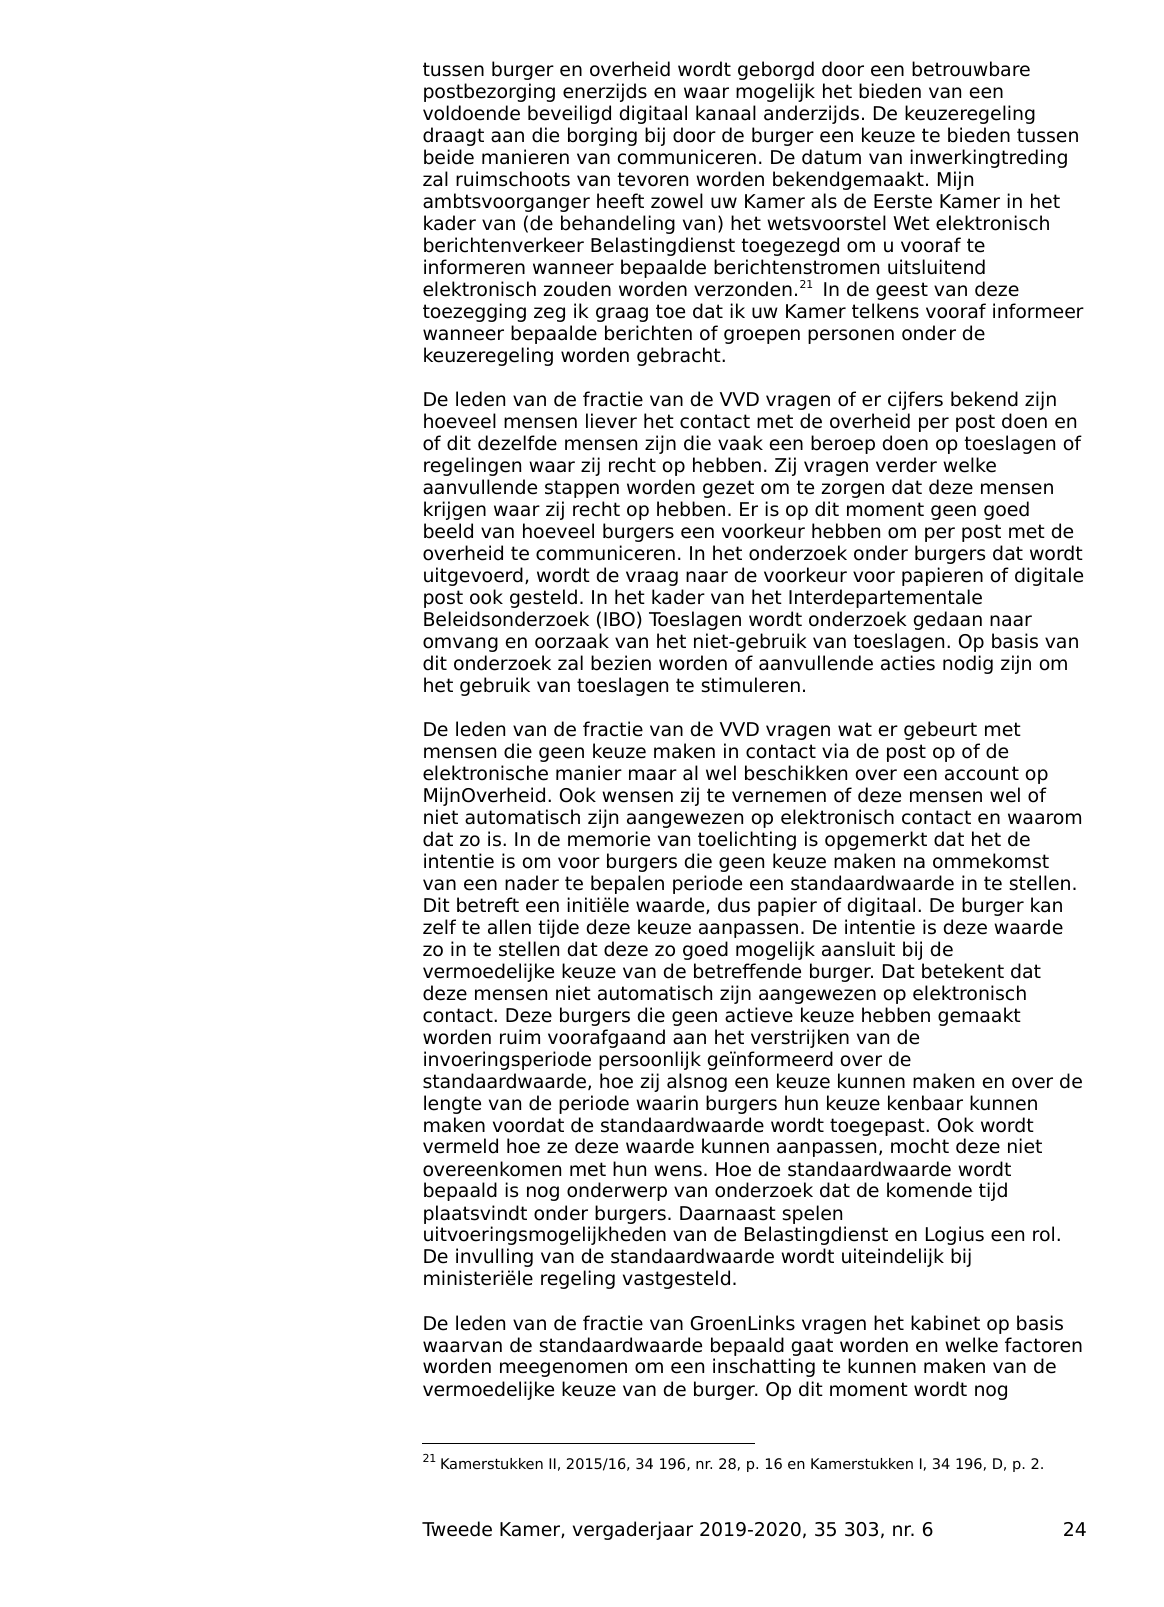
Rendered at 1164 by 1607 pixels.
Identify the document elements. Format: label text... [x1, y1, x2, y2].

text Kamerstukken II, 2015/16, 34 196, nr. 28, p. 16 en Kamerstukken I, 34 196, D, p. 2. [422, 1452, 1087, 1474]
text De leden van de fractie van de VVD vragen wat er gebeurt met mensen die geen keuze maken in contact via de post op of de elektronische manier maar al wel beschikken over een account op MijnOverheid. Ook wensen zij te vernemen of deze mensen wel of niet automatisch zijn aangewezen op elektronisch contact en waarom dat zo is. In de memorie van toelichting is opgemerkt dat het de intentie is om voor burgers die geen keuze maken na ommekomst van een nader te bepalen periode een standaardwaarde in te stellen. Dit betreft een initiële waarde, dus papier of digitaal. De burger kan zelf te allen tijde deze keuze aanpassen. De intentie is deze waarde zo in te stellen dat deze zo goed mogelijk aansluit bij de vermoedelijke keuze van de betreffende burger. Dat betekent dat deze mensen niet automatisch zijn aangewezen op elektronisch contact. Deze burgers die geen actieve keuze hebben gemaakt worden ruim voorafgaand aan het verstrijken van de invoeringsperiode persoonlijk geïnformeerd over de standaardwaarde, hoe zij alsnog een keuze kunnen maken en over de lengte van de periode waarin burgers hun keuze kenbaar kunnen maken voordat de standaardwaarde wordt toegepast. Ook wordt vermeld hoe ze deze waarde kunnen aanpassen, mocht deze niet overeenkomen met hun wens. Hoe de standaardwaarde wordt bepaald is nog onderwerp van onderzoek dat de komende tijd plaatsvindt onder burgers. Daarnaast spelen uitvoeringsmogelijkheden van de Belastingdienst en Logius een rol. De invulling van de standaardwaarde wordt uiteindelijk bij ministeriële regeling vastgesteld. [422, 719, 1087, 1290]
text De leden van de fractie van GroenLinks vragen het kabinet op basis waarvan de standaardwaarde bepaald gaat worden en welke factoren worden meegenomen om een inschatting te kunnen maken van de vermoedelijke keuze van de burger. Op dit moment wordt nog [422, 1312, 1087, 1400]
text De leden van de fractie van de VVD vragen of er cijfers bekend zijn hoeveel mensen liever het contact met de overheid per post doen en of dit dezelfde mensen zijn die vaak een beroep doen op toeslagen of regelingen waar zij recht op hebben. Zij vragen verder welke aanvullende stappen worden gezet om te zorgen dat deze mensen krijgen waar zij recht op hebben. Er is op dit moment geen goed beeld van hoeveel burgers een voorkeur hebben om per post met de overheid te communiceren. In het onderzoek onder burgers dat wordt uitgevoerd, wordt de vraag naar de voorkeur voor papieren of digitale post ook gesteld. In het kader van het Interdepartementale Beleidsonderzoek (IBO) Toeslagen wordt onderzoek gedaan naar omvang en oorzaak van het niet-gebruik van toeslagen. Op basis van dit onderzoek zal bezien worden of aanvullende acties nodig zijn om het gebruik van toeslagen te stimuleren. [422, 389, 1087, 697]
text tussen burger en overheid wordt geborgd door een betrouwbare postbezorging enerzijds en waar mogelijk het bieden van een voldoende beveiligd digitaal kanaal anderzijds. De keuzeregeling draagt aan die borging bij door de burger een keuze te bieden tussen beide manieren van communiceren. De datum van inwerkingtreding zal ruimschoots van tevoren worden bekendgemaakt. Mijn ambtsvoorganger heeft zowel uw Kamer als de Eerste Kamer in het kader van (de behandeling van) het wetsvoorstel Wet elektronisch berichtenverkeer Belastingdienst toegezegd om u vooraf te informeren wanneer bepaalde berichtenstromen uitsluitend elektronisch zouden worden verzonden. In de geest van deze toezegging zeg ik graag toe dat ik uw Kamer telkens vooraf informeer wanneer bepaalde berichten of groepen personen onder de keuzeregeling worden gebracht. [422, 59, 1087, 367]
